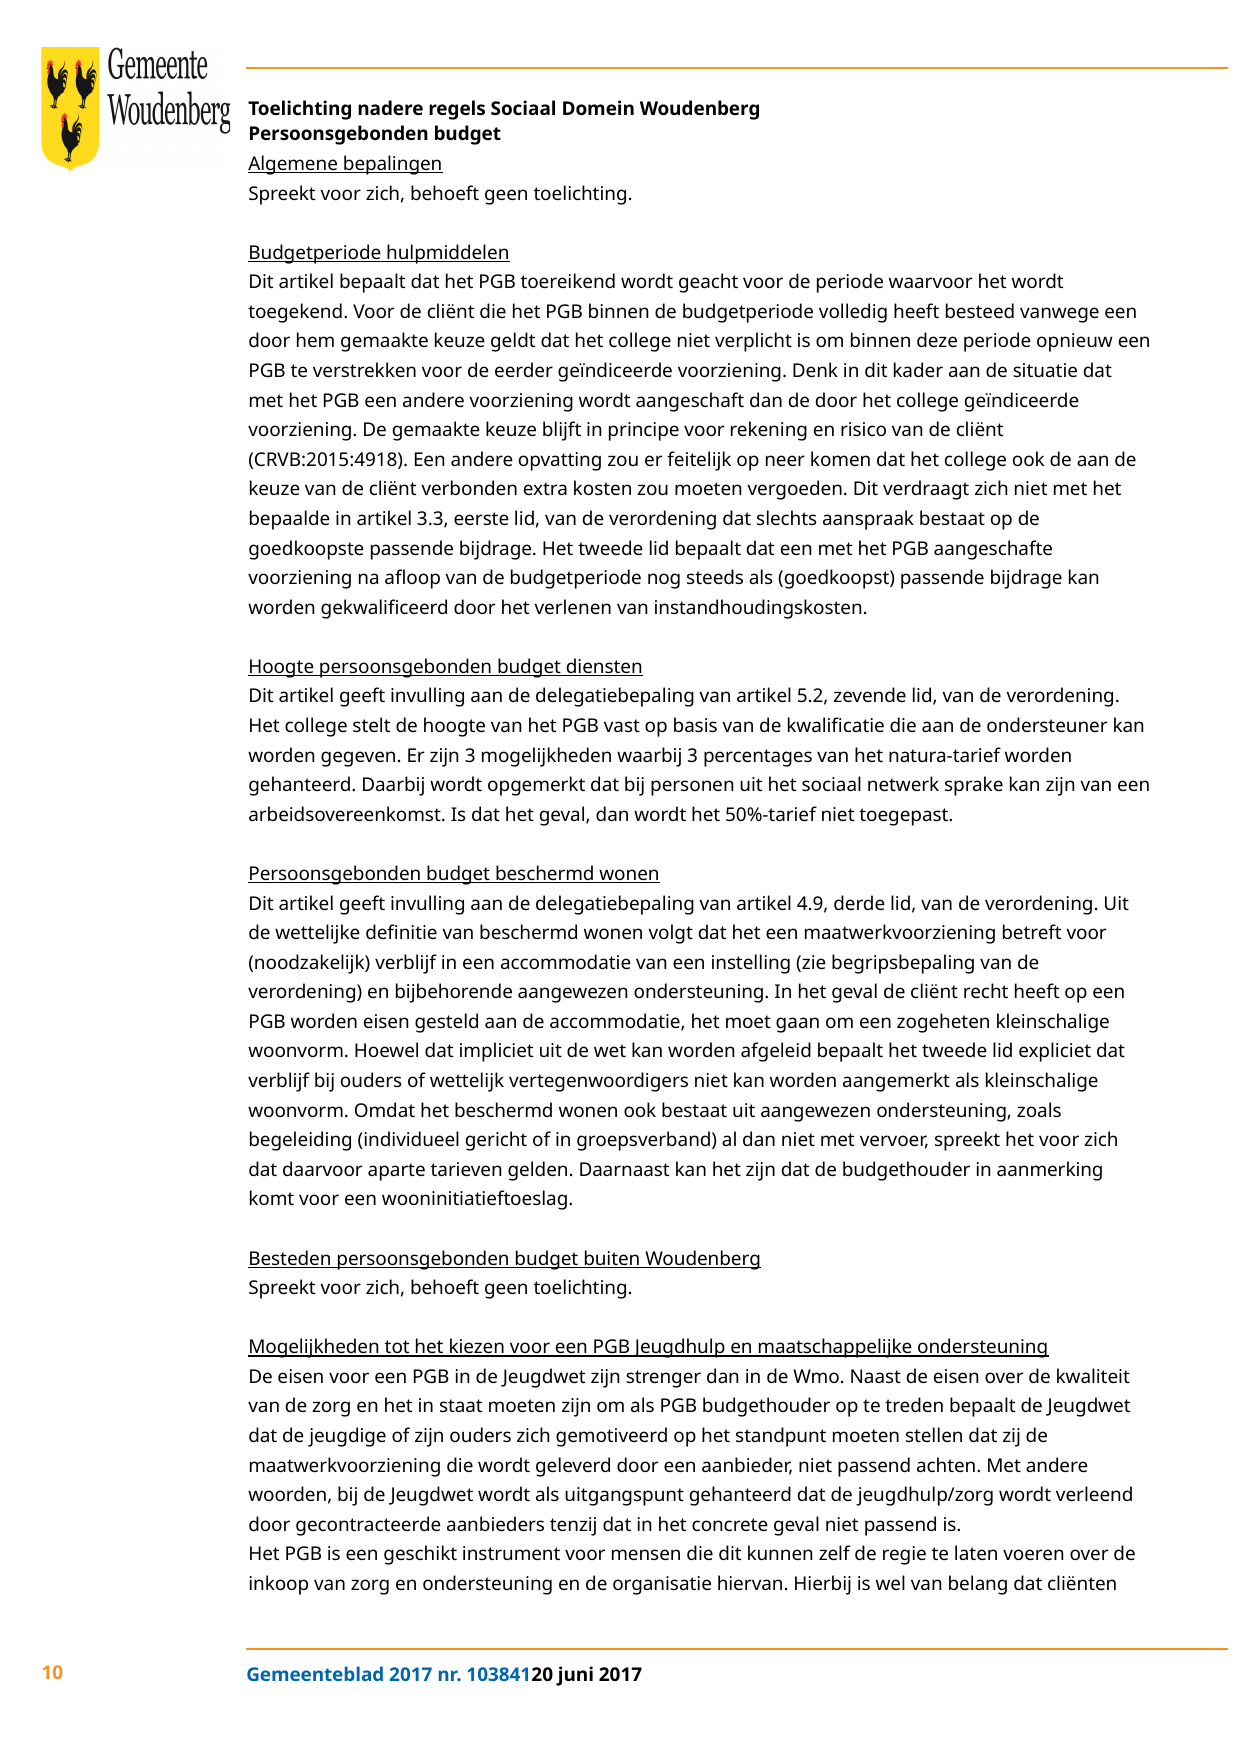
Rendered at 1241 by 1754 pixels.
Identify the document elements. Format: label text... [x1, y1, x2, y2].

picture [41, 47, 231, 172]
text Toelichting nadere regels Sociaal Domein Woudenberg [248, 95, 1152, 121]
text Spreekt voor zich, behoeft geen toelichting. [248, 1274, 1152, 1300]
text Persoonsgebonden budget [248, 121, 1152, 146]
text Persoonsgebonden budget beschermd wonen [248, 860, 1152, 886]
text De eisen voor een PGB in de Jeugdwet zijn strenger dan in de Wmo. Naast de eisen over de kwaliteit van de zorg en het in staat moeten zijn om als PGB budgethouder op te treden bepaalt de Jeugdwet dat de jeugdige of zijn ouders zich gemotiveerd op het standpunt moeten stellen dat zij de maatwerkvoorziening die wordt geleverd door een aanbieder, niet passend achten. Met andere woorden, bij de Jeugdwet wordt als uitgangspunt gehanteerd dat de jeugdhulp/zorg wordt verleend door gecontracteerde aanbieders tenzij dat in het concrete geval niet passend is. [248, 1363, 1152, 1537]
text Hoogte persoonsgebonden budget diensten [248, 653, 1152, 679]
text Budgetperiode hulpmiddelen [248, 239, 1152, 265]
text Spreekt voor zich, behoeft geen toelichting. [248, 180, 1152, 206]
text Besteden persoonsgebonden budget buiten Woudenberg [248, 1245, 1152, 1271]
text Het PGB is een geschikt instrument voor mensen die dit kunnen zelf de regie te laten voeren over de inkoop van zorg en ondersteuning en de organisatie hiervan. Hierbij is wel van belang dat cliënten [248, 1541, 1152, 1596]
text Algemene bepalingen [248, 150, 1152, 176]
text Mogelijkheden tot het kiezen voor een PGB Jeugdhulp en maatschappelijke ondersteuning [248, 1333, 1152, 1359]
text Dit artikel geeft invulling aan de delegatiebepaling van artikel 5.2, zevende lid, van de verordening. Het college stelt de hoogte van het PGB vast op basis van de kwalificatie die aan de ondersteuner kan worden gegeven. Er zijn 3 mogelijkheden waarbij 3 percentages van het natura-tarief worden gehanteerd. Daarbij wordt opgemerkt dat bij personen uit het sociaal netwerk sprake kan zijn van een arbeidsovereenkomst. Is dat het geval, dan wordt het 50%-tarief niet toegepast. [248, 683, 1152, 827]
text Dit artikel geeft invulling aan de delegatiebepaling van artikel 4.9, derde lid, van de verordening. Uit de wettelijke definitie van beschermd wonen volgt dat het een maatwerkvoorziening betreft voor (noodzakelijk) verblijf in een accommodatie van een instelling (zie begripsbepaling van de verordening) en bijbehorende aangewezen ondersteuning. In het geval de cliënt recht heeft op een PGB worden eisen gesteld aan de accommodatie, het moet gaan om een zogeheten kleinschalige woonvorm. Hoewel dat impliciet uit de wet kan worden afgeleid bepaalt het tweede lid expliciet dat verblijf bij ouders of wettelijk vertegenwoordigers niet kan worden aangemerkt als kleinschalige woonvorm. Omdat het beschermd wonen ook bestaat uit aangewezen ondersteuning, zoals begeleiding (individueel gericht of in groepsverband) al dan niet met vervoer, spreekt het voor zich dat daarvoor aparte tarieven gelden. Daarnaast kan het zijn dat de budgethouder in aanmerking komt voor een wooninitiatieftoeslag. [248, 890, 1152, 1211]
text Dit artikel bepaalt dat het PGB toereikend wordt geacht voor de periode waarvoor het wordt toegekend. Voor de cliënt die het PGB binnen de budgetperiode volledig heeft besteed vanwege een door hem gemaakte keuze geldt dat het college niet verplicht is om binnen deze periode opnieuw een PGB te verstrekken voor de eerder geïndiceerde voorziening. Denk in dit kader aan de situatie dat met het PGB een andere voorziening wordt aangeschaft dan de door het college geïndiceerde voorziening. De gemaakte keuze blijft in principe voor rekening en risico van de cliënt (CRVB:2015:4918). Een andere opvatting zou er feitelijk op neer komen dat het college ook de aan de keuze van de cliënt verbonden extra kosten zou moeten vergoeden. Dit verdraagt zich niet met het bepaalde in artikel 3.3, eerste lid, van de verordening dat slechts aanspraak bestaat op de goedkoopste passende bijdrage. Het tweede lid bepaalt dat een met het PGB aangeschafte voorziening na afloop van de budgetperiode nog steeds als (goedkoopst) passende bijdrage kan worden gekwalificeerd door het verlenen van instandhoudingskosten. [248, 268, 1152, 620]
